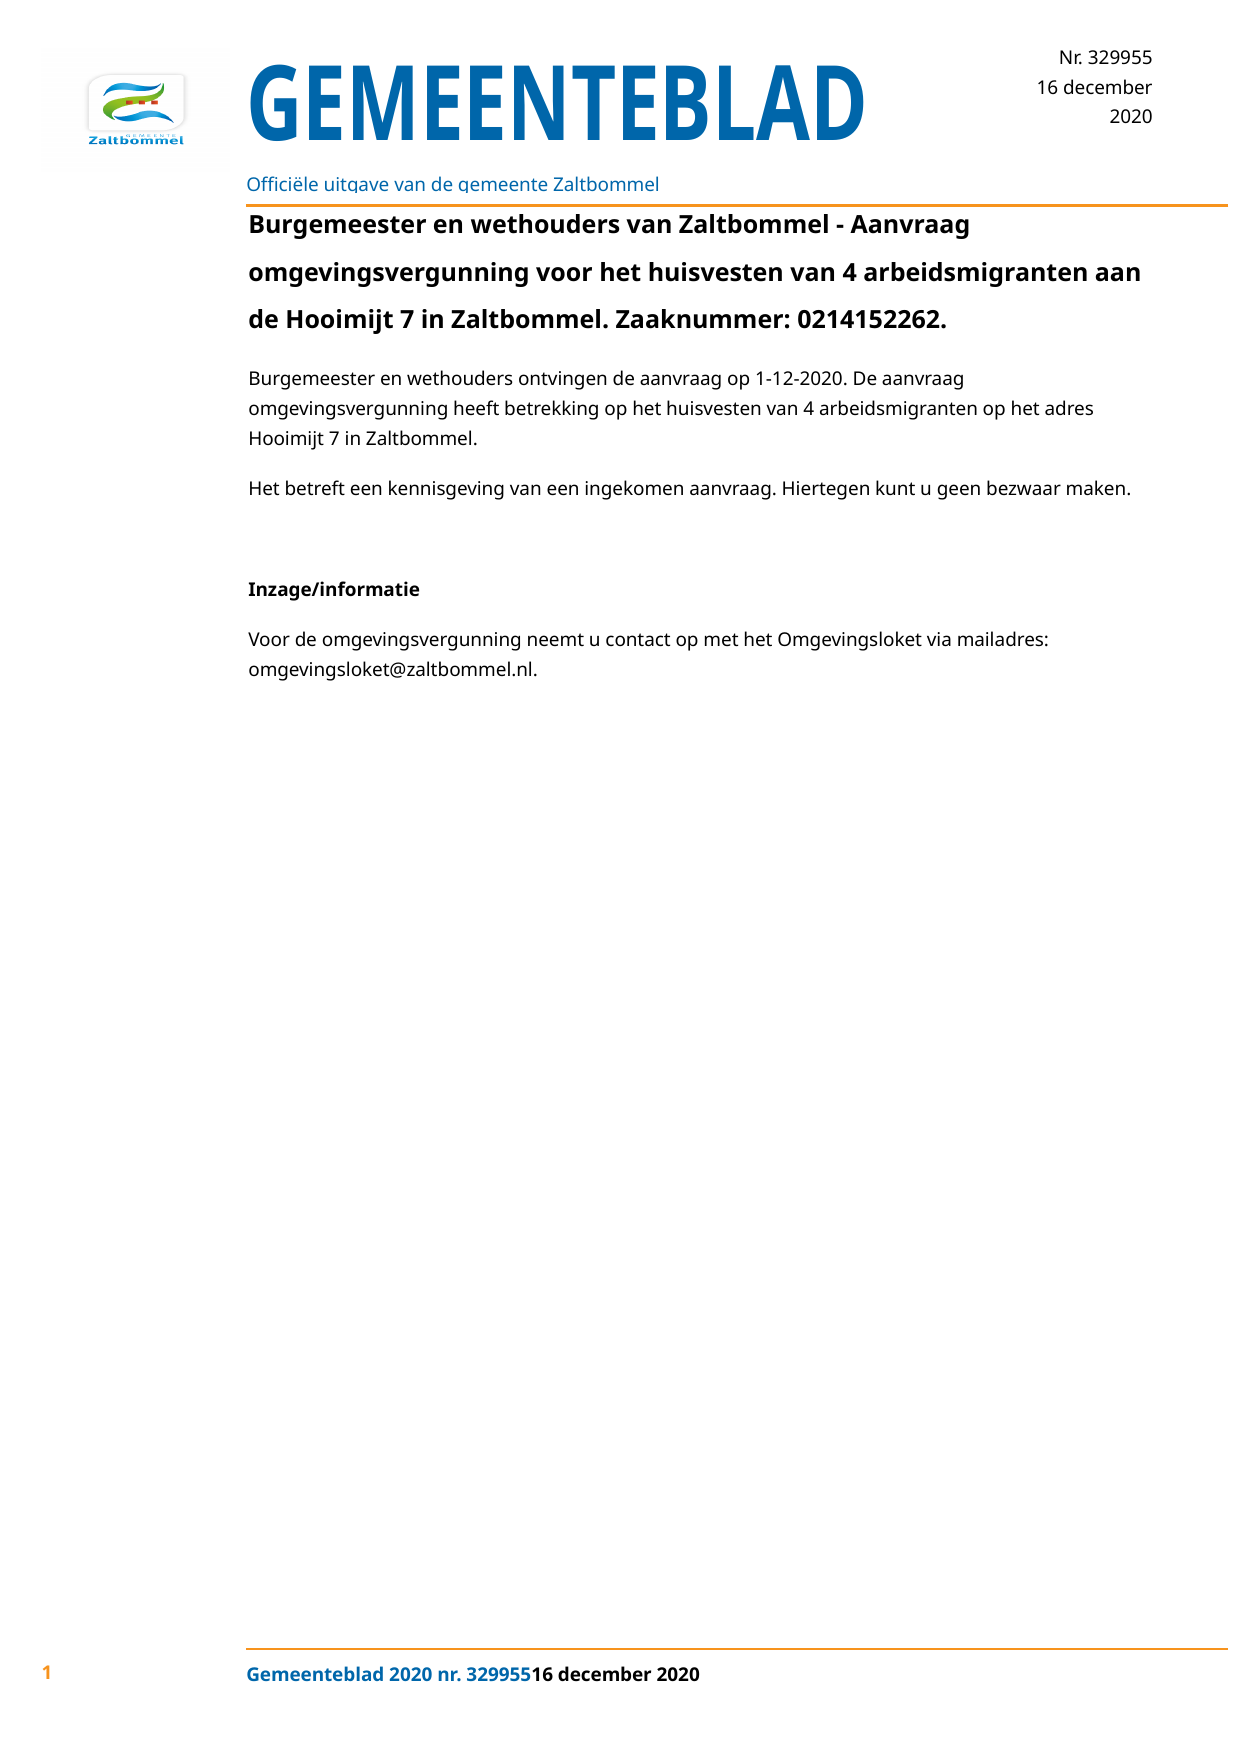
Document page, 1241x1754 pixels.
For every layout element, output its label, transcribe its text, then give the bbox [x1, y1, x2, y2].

picture [41, 47, 231, 172]
text Burgemeester en wethouders van Zaltbommel - Aanvraag omgevingsvergunning voor het huisvesten van 4 arbeidsmigranten aan de Hooimijt 7 in Zaltbommel. Zaaknummer: 0214152262. [248, 207, 1152, 336]
text Voor de omgevingsvergunning neemt u contact op met het Omgevingsloket via mailadres: omgevingsloket@zaltbommel.nl. [248, 626, 1152, 682]
text Burgemeester en wethouders ontvingen de aanvraag op 1-12-2020. De aanvraag omgevingsvergunning heeft betrekking op het huisvesten van 4 arbeidsmigranten op het adres Hooimijt 7 in Zaltbommel. [248, 366, 1152, 450]
text Het betreft een kennisgeving van een ingekomen aanvraag. Hiertegen kunt u geen bezwaar maken. [248, 475, 1152, 501]
text Inzage/informatie [248, 576, 1152, 602]
